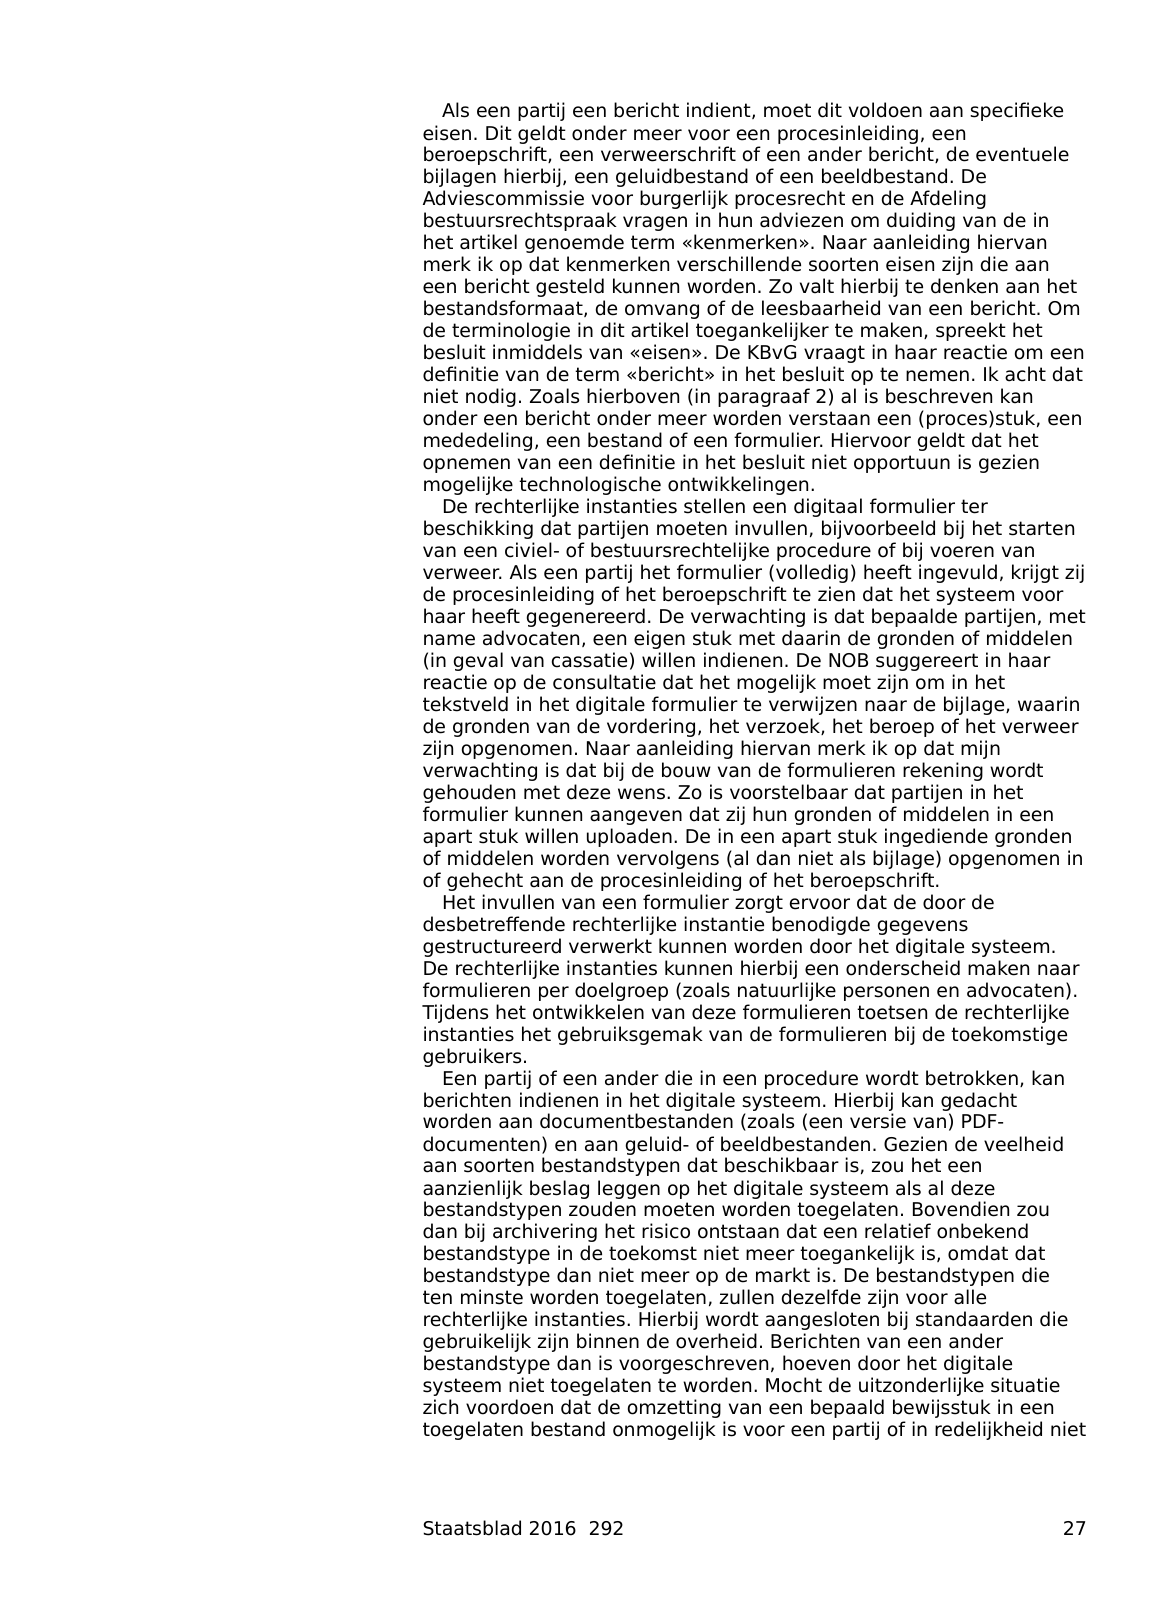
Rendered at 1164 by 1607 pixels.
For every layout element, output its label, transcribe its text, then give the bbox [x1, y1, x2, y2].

text Het invullen van een formulier zorgt ervoor dat de door de desbetreffende rechterlijke instantie benodigde gegevens gestructureerd verwerkt kunnen worden door het digitale systeem. De rechterlijke instanties kunnen hierbij een onderscheid maken naar formulieren per doelgroep (zoals natuurlijke personen en advocaten). Tijdens het ontwikkelen van deze formulieren toetsen de rechterlijke instanties het gebruiksgemak van de formulieren bij de toekomstige gebruikers. [422, 892, 1087, 1067]
text Als een partij een bericht indient, moet dit voldoen aan specifieke eisen. Dit geldt onder meer voor een procesinleiding, een beroepschrift, een verweerschrift of een ander bericht, de eventuele bijlagen hierbij, een geluidbestand of een beeldbestand. De Adviescommissie voor burgerlijk procesrecht en de Afdeling bestuursrechtspraak vragen in hun adviezen om duiding van de in het artikel genoemde term «kenmerken». Naar aanleiding hiervan merk ik op dat kenmerken verschillende soorten eisen zijn die aan een bericht gesteld kunnen worden. Zo valt hierbij te denken aan het bestandsformaat, de omvang of de leesbaarheid van een bericht. Om de terminologie in dit artikel toegankelijker te maken, spreekt het besluit inmiddels van «eisen». De KBvG vraagt in haar reactie om een definitie van de term «bericht» in het besluit op te nemen. Ik acht dat niet nodig. Zoals hierboven (in paragraaf 2) al is beschreven kan onder een bericht onder meer worden verstaan een (proces)stuk, een mededeling, een bestand of een formulier. Hiervoor geldt dat het opnemen van een definitie in het besluit niet opportuun is gezien mogelijke technologische ontwikkelingen. [422, 100, 1087, 496]
text De rechterlijke instanties stellen een digitaal formulier ter beschikking dat partijen moeten invullen, bijvoorbeeld bij het starten van een civiel- of bestuursrechtelijke procedure of bij voeren van verweer. Als een partij het formulier (volledig) heeft ingevuld, krijgt zij de procesinleiding of het beroepschrift te zien dat het systeem voor haar heeft gegenereerd. De verwachting is dat bepaalde partijen, met name advocaten, een eigen stuk met daarin de gronden of middelen (in geval van cassatie) willen indienen. De NOB suggereert in haar reactie op de consultatie dat het mogelijk moet zijn om in het tekstveld in het digitale formulier te verwijzen naar de bijlage, waarin de gronden van de vordering, het verzoek, het beroep of het verweer zijn opgenomen. Naar aanleiding hiervan merk ik op dat mijn verwachting is dat bij de bouw van de formulieren rekening wordt gehouden met deze wens. Zo is voorstelbaar dat partijen in het formulier kunnen aangeven dat zij hun gronden of middelen in een apart stuk willen uploaden. De in een apart stuk ingediende gronden of middelen worden vervolgens (al dan niet als bijlage) opgenomen in of gehecht aan de procesinleiding of het beroepschrift. [422, 496, 1087, 892]
text Een partij of een ander die in een procedure wordt betrokken, kan berichten indienen in het digitale systeem. Hierbij kan gedacht worden aan documentbestanden (zoals (een versie van) PDF-documenten) en aan geluid- of beeldbestanden. Gezien de veelheid aan soorten bestandstypen dat beschikbaar is, zou het een aanzienlijk beslag leggen op het digitale systeem als al deze bestandstypen zouden moeten worden toegelaten. Bovendien zou dan bij archivering het risico ontstaan dat een relatief onbekend bestandstype in de toekomst niet meer toegankelijk is, omdat dat bestandstype dan niet meer op de markt is. De bestandstypen die ten minste worden toegelaten, zullen dezelfde zijn voor alle rechterlijke instanties. Hierbij wordt aangesloten bij standaarden die gebruikelijk zijn binnen de overheid. Berichten van een ander bestandstype dan is voorgeschreven, hoeven door het digitale systeem niet toegelaten te worden. Mocht de uitzonderlijke situatie zich voordoen dat de omzetting van een bepaald bewijsstuk in een toegelaten bestand onmogelijk is voor een partij of in redelijkheid niet [422, 1067, 1087, 1441]
